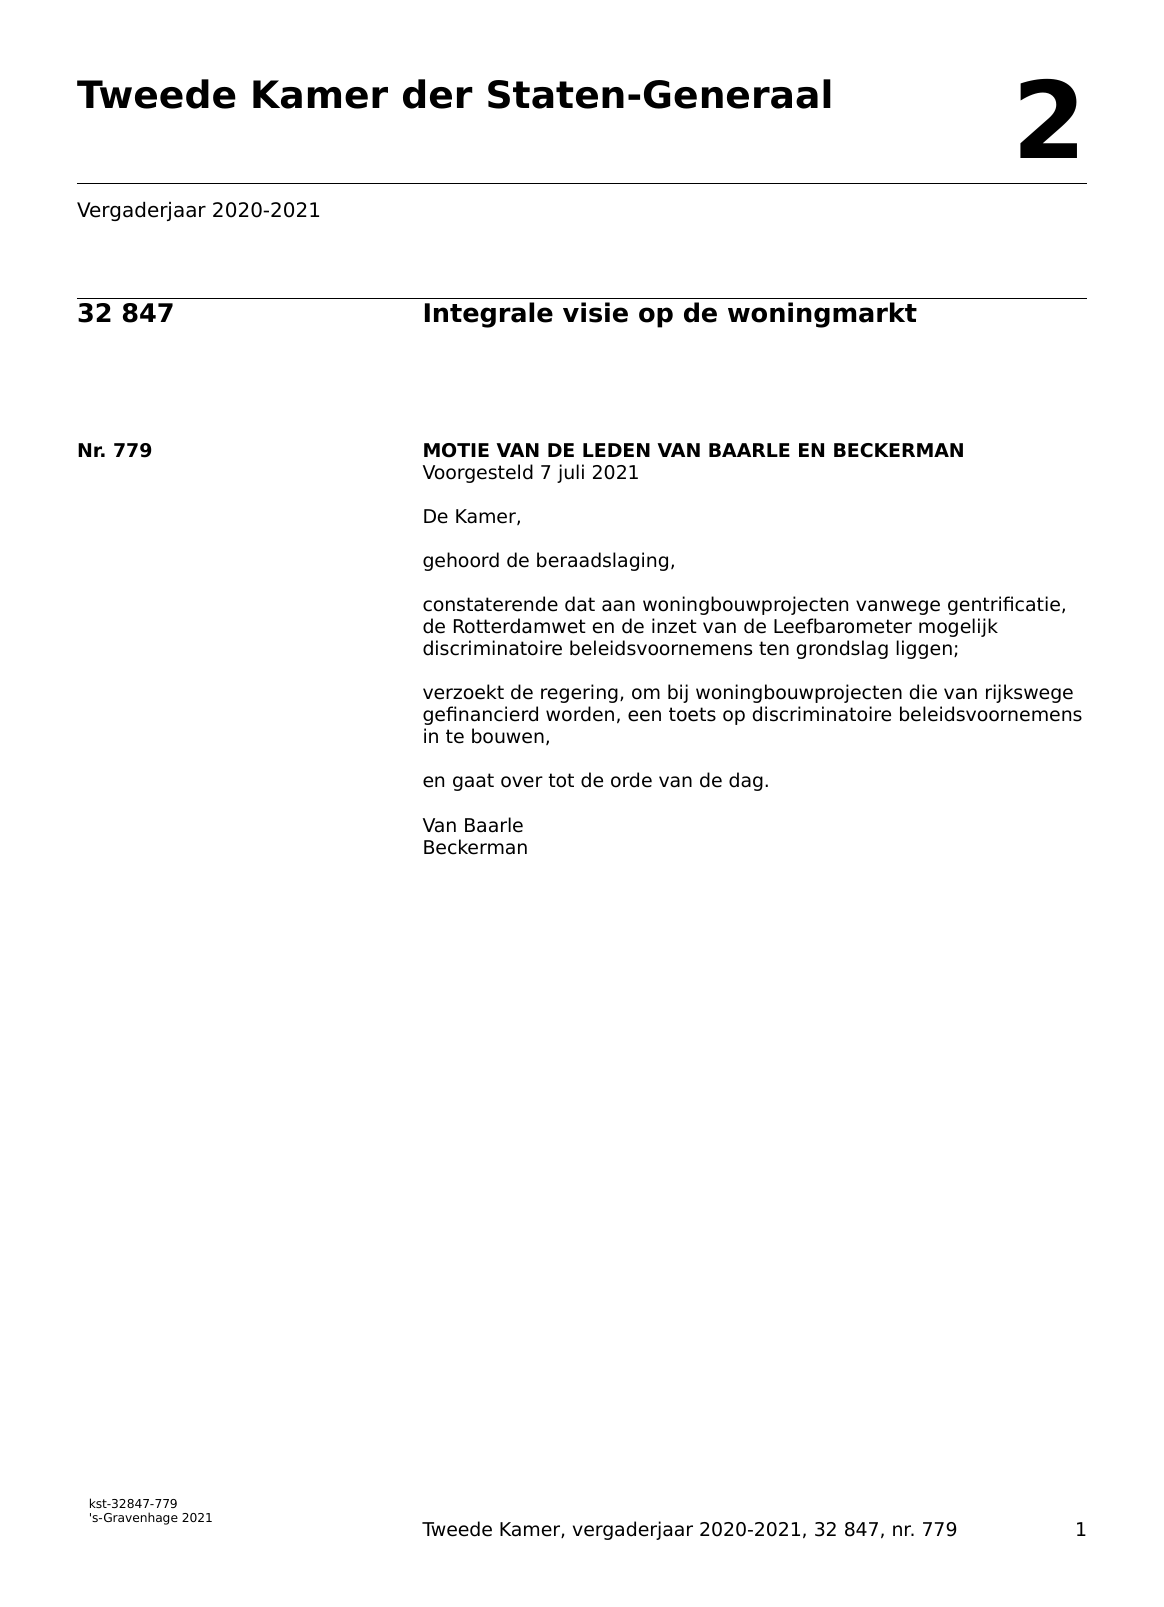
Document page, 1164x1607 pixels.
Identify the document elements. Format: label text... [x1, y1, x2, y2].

text kst-32847-779 [88, 1497, 323, 1511]
table_header Tweede Kamer der Staten-Generaal [77, 59, 886, 183]
text en gaat over tot de orde van de dag. [422, 770, 1087, 792]
text De Kamer, [422, 506, 1087, 528]
text gehoord de beraadslaging, [422, 550, 1087, 572]
table_cell Vergaderjaar 2020-2021 [77, 184, 1087, 298]
subtitle 32 847 Integrale visie op de woningmarkt [77, 299, 1087, 329]
text Van Baarle [422, 814, 1087, 837]
text 's-Gravenhage 2021 [88, 1511, 323, 1525]
text constaterende dat aan woningbouwprojecten vanwege gentrificatie, de Rotterdamwet en de inzet van de Leefbarometer mogelijk discriminatoire beleidsvoornemens ten grondslag liggen; [422, 594, 1087, 660]
text verzoekt de regering, om bij woningbouwprojecten die van rijkswege gefinancierd worden, een toets op discriminatoire beleidsvoornemens in te bouwen, [422, 682, 1087, 748]
subtitle Nr. 779 MOTIE VAN DE LEDEN VAN BAARLE EN BECKERMAN [77, 440, 1087, 462]
text Voorgesteld 7 juli 2021 [422, 462, 1087, 484]
table_header 2 [886, 59, 1087, 183]
text Beckerman [422, 837, 1087, 858]
